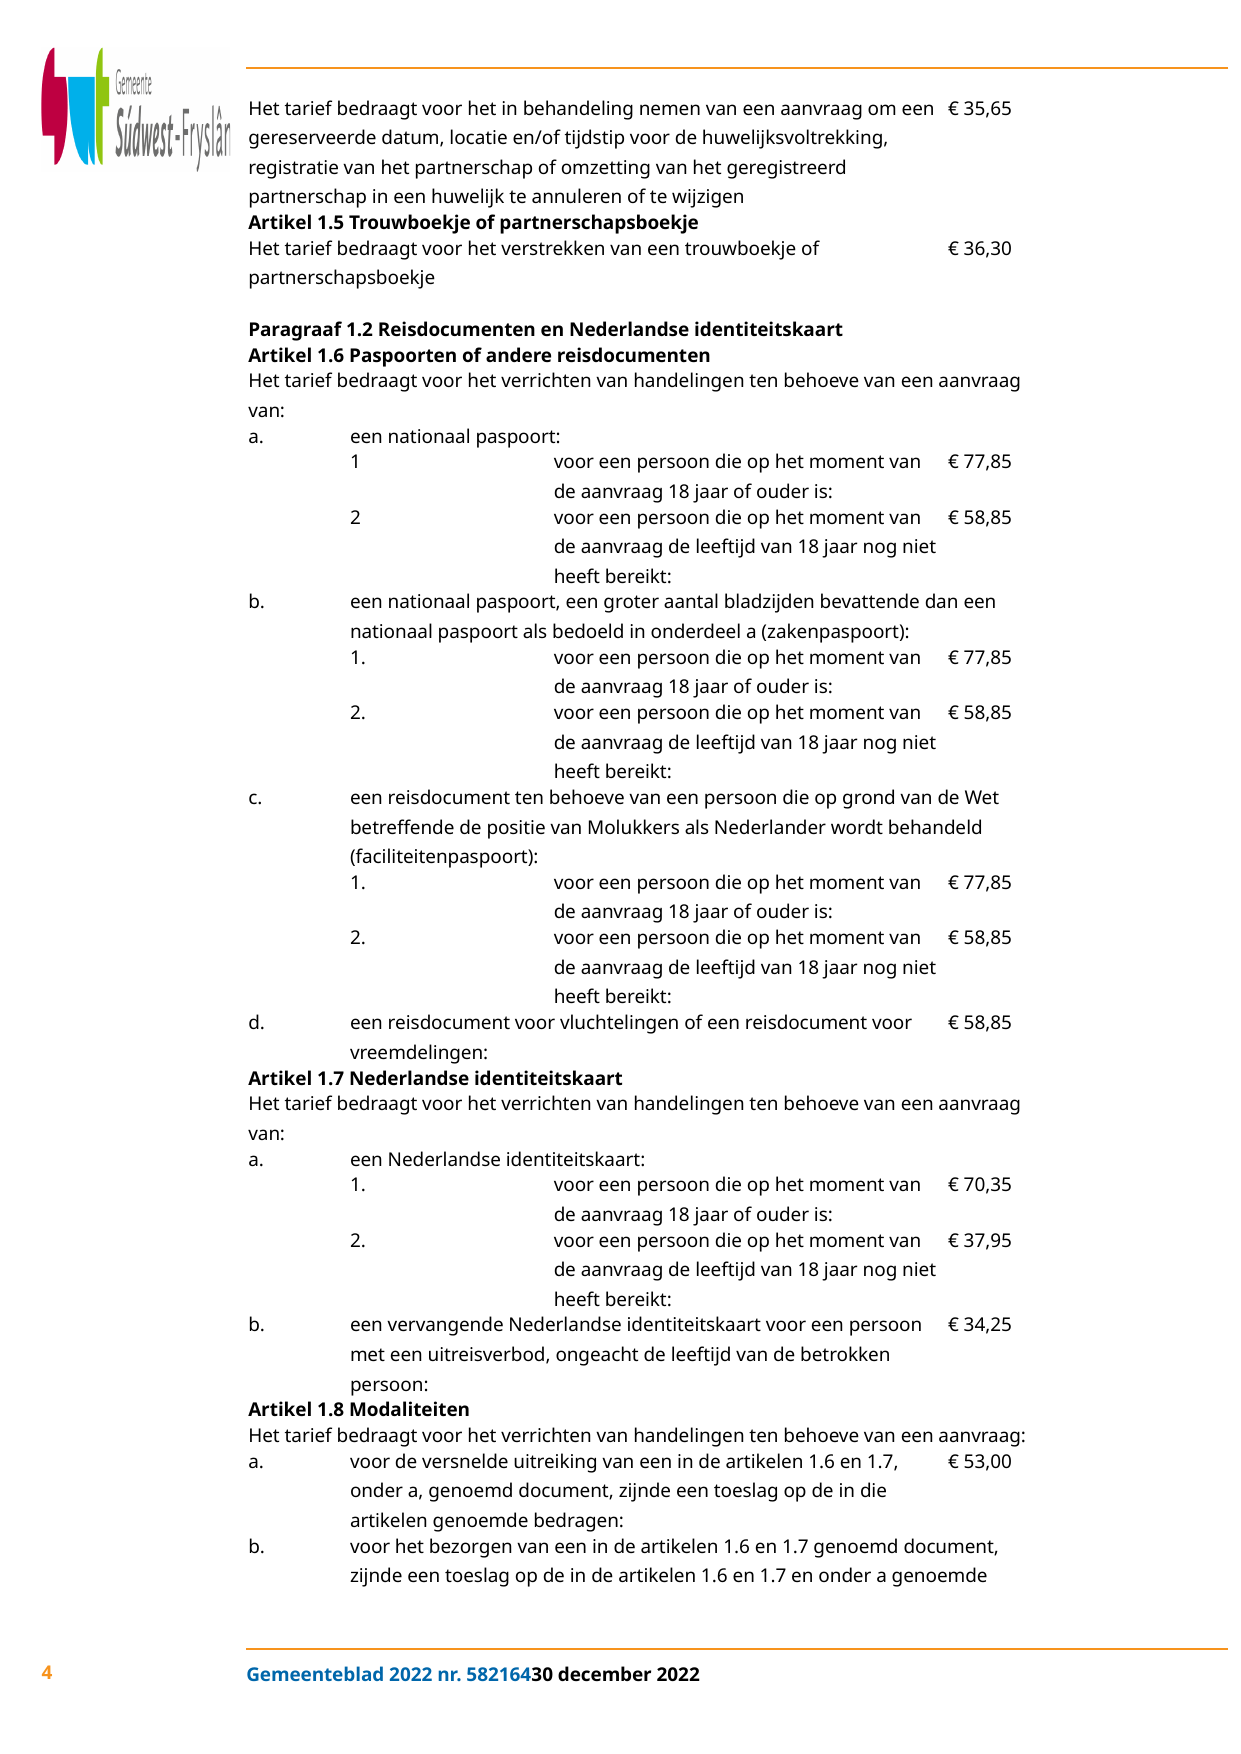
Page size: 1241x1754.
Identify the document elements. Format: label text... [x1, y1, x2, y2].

table_cell € 35,65 [948, 95, 1050, 209]
table_cell een reisdocument ten behoeve van een persoon die op grond van de Wet betreffende de positie van Molukkers als Nederlander wordt behandeld (faciliteitenpaspoort): [350, 784, 1050, 869]
table_cell voor een persoon die op het moment van de aanvraag de leeftijd van 18 jaar nog niet heeft bereikt: [554, 1227, 948, 1312]
table_cell [248, 644, 350, 699]
table_cell Het tarief bedraagt voor het verstrekken van een trouwboekje of partnerschapsboekje [248, 235, 948, 290]
table_cell een Nederlandse identiteitskaart: [350, 1146, 1050, 1171]
table_cell Het tarief bedraagt voor het verrichten van handelingen ten behoeve van een aanvraag van: [248, 1090, 1050, 1146]
table_cell een nationaal paspoort, een groter aantal bladzijden bevattende dan een nationaal paspoort als bedoeld in onderdeel a (zakenpaspoort): [350, 589, 1050, 644]
table_cell voor een persoon die op het moment van de aanvraag 18 jaar of ouder is: [554, 1171, 948, 1227]
table_cell [248, 869, 350, 924]
table_cell 1. [350, 644, 553, 699]
table_cell € 70,35 [948, 1171, 1050, 1227]
table_cell b. [248, 1533, 350, 1588]
table_cell voor een persoon die op het moment van de aanvraag 18 jaar of ouder is: [554, 644, 948, 699]
table_cell Artikel 1.7 Nederlandse identiteitskaart [248, 1065, 1050, 1090]
table_cell Artikel 1.8 Modaliteiten [248, 1397, 1050, 1422]
table_cell [248, 1171, 350, 1227]
table_cell voor een persoon die op het moment van de aanvraag de leeftijd van 18 jaar nog niet heeft bereikt: [554, 925, 948, 1009]
table_cell € 58,85 [948, 1009, 1050, 1065]
table_cell d. [248, 1009, 350, 1065]
picture [41, 47, 231, 172]
table_cell Het tarief bedraagt voor het in behandeling nemen van een aanvraag om een gereserveerde datum, locatie en/of tijdstip voor de huwelijksvoltrekking, registratie van het partnerschap of omzetting van het geregistreerd partnerschap in een huwelijk te annuleren of te wijzigen [248, 95, 948, 209]
table_cell Artikel 1.6 Paspoorten of andere reisdocumenten [248, 342, 1050, 367]
table_cell een reisdocument voor vluchtelingen of een reisdocument voor vreemdelingen: [350, 1009, 948, 1065]
table_cell 2. [350, 1227, 553, 1312]
table_cell c. [248, 784, 350, 869]
table_cell Artikel 1.5 Trouwboekje of partnerschapsboekje [248, 209, 1050, 235]
table_cell voor een persoon die op het moment van de aanvraag 18 jaar of ouder is: [554, 869, 948, 924]
table_cell 1. [350, 869, 553, 924]
table_cell [248, 504, 350, 589]
table_cell Paragraaf 1.2 Reisdocumenten en Nederlandse identiteitskaart [248, 316, 1050, 342]
table_cell a. [248, 423, 350, 448]
table_cell € 77,85 [948, 869, 1050, 924]
table_cell a. [248, 1448, 350, 1533]
table_cell 2. [350, 699, 553, 784]
table_cell € 53,00 [948, 1448, 1050, 1533]
table_cell € 36,30 [948, 235, 1050, 290]
table_cell € 77,85 [948, 644, 1050, 699]
table_cell b. [248, 1312, 350, 1397]
table_cell [948, 290, 1050, 316]
table_cell € 77,85 [948, 449, 1050, 504]
table_cell voor een persoon die op het moment van de aanvraag 18 jaar of ouder is: [554, 449, 948, 504]
table_cell € 34,25 [948, 1312, 1050, 1397]
table_cell een vervangende Nederlandse identiteitskaart voor een persoon met een uitreisverbod, ongeacht de leeftijd van de betrokken persoon: [350, 1312, 948, 1397]
table_cell [248, 290, 948, 316]
table_cell € 58,85 [948, 699, 1050, 784]
table_cell [248, 1227, 350, 1312]
table_cell a. [248, 1146, 350, 1171]
table_cell 1. [350, 1171, 553, 1227]
table_cell Het tarief bedraagt voor het verrichten van handelingen ten behoeve van een aanvraag: [248, 1422, 1050, 1448]
table_cell [248, 449, 350, 504]
table_cell b. [248, 589, 350, 644]
table_cell een nationaal paspoort: [350, 423, 1050, 448]
table_cell € 58,85 [948, 504, 1050, 589]
table_cell € 58,85 [948, 925, 1050, 1009]
table_cell voor de versnelde uitreiking van een in de artikelen 1.6 en 1.7, onder a, genoemd document, zijnde een toeslag op de in die artikelen genoemde bedragen: [350, 1448, 948, 1533]
table_cell Het tarief bedraagt voor het verrichten van handelingen ten behoeve van een aanvraag van: [248, 368, 1050, 423]
table_cell voor een persoon die op het moment van de aanvraag de leeftijd van 18 jaar nog niet heeft bereikt: [554, 504, 948, 589]
table_cell voor het bezorgen van een in de artikelen 1.6 en 1.7 genoemd document, zijnde een toeslag op de in de artikelen 1.6 en 1.7 en onder a genoemde [350, 1533, 1050, 1588]
table_cell 1 [350, 449, 553, 504]
table_cell [248, 925, 350, 1009]
table_cell € 37,95 [948, 1227, 1050, 1312]
table_cell voor een persoon die op het moment van de aanvraag de leeftijd van 18 jaar nog niet heeft bereikt: [554, 699, 948, 784]
table_cell 2. [350, 925, 553, 1009]
table_cell [248, 699, 350, 784]
table_cell 2 [350, 504, 553, 589]
